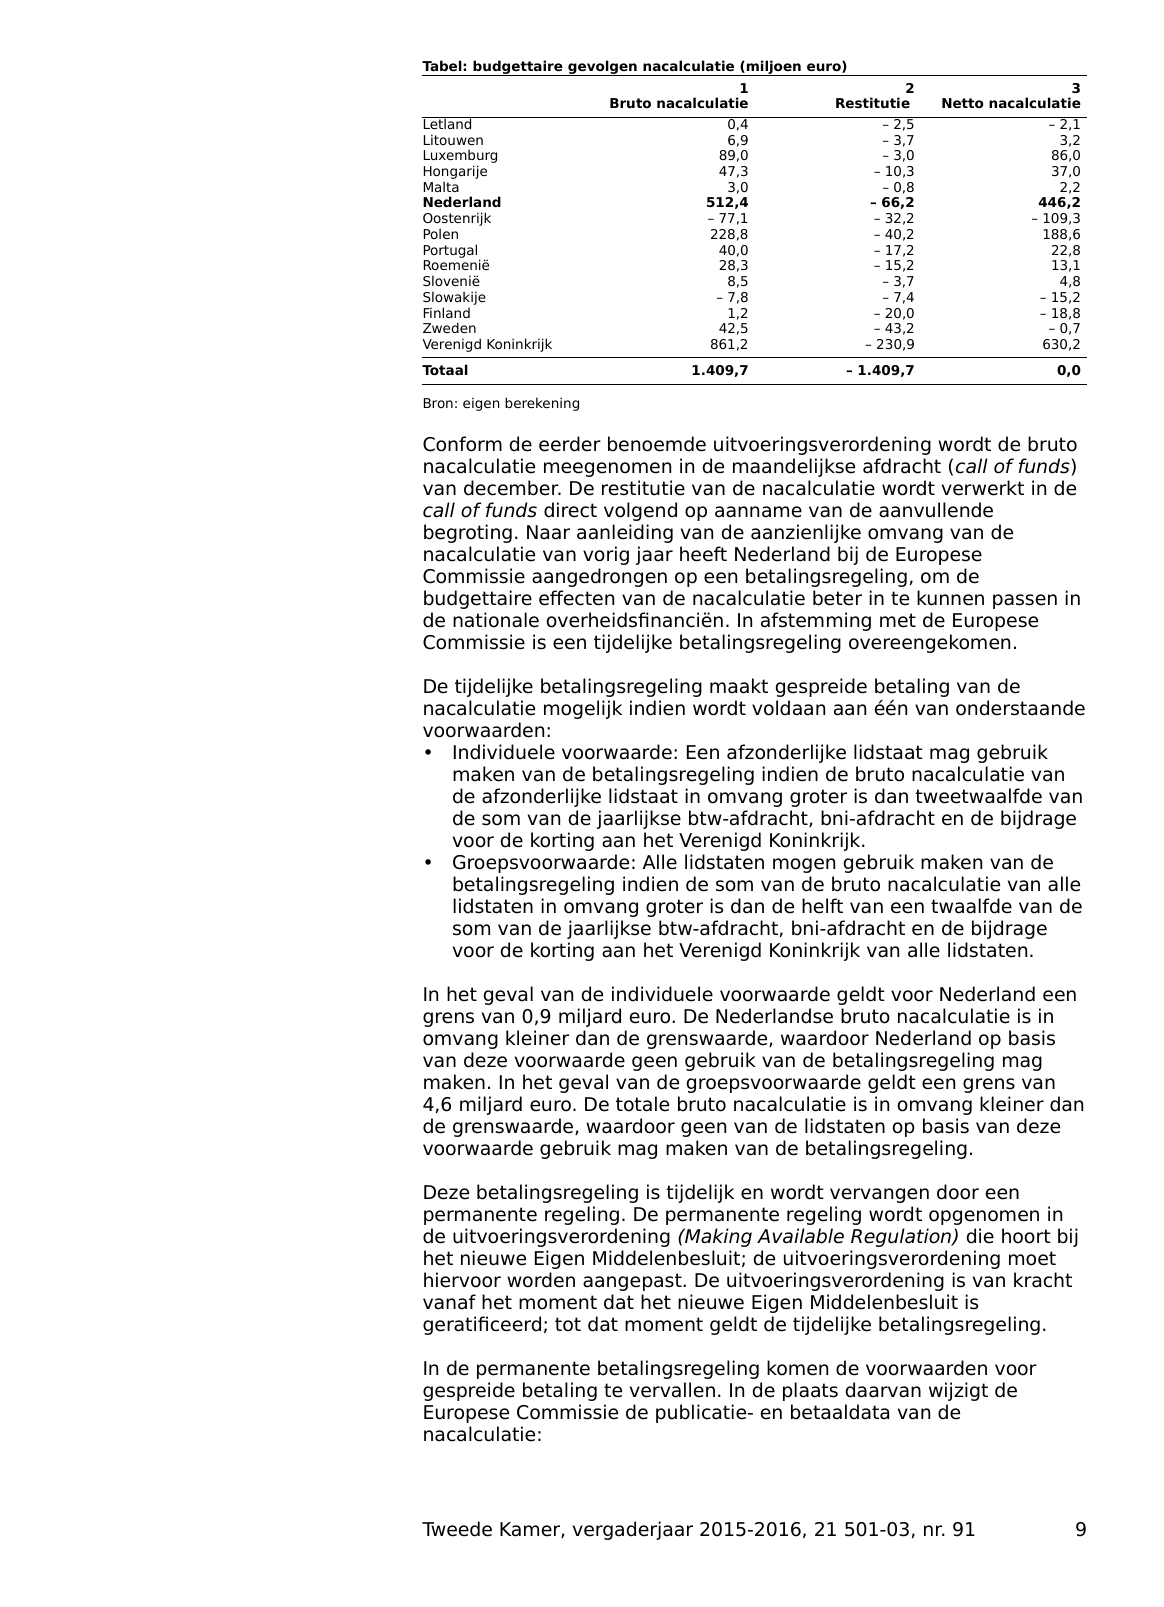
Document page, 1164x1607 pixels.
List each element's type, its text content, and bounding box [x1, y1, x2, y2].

table_cell – 43,2 [754, 321, 921, 337]
table_cell 446,2 [921, 195, 1087, 211]
table_cell 13,1 [921, 258, 1087, 274]
table_cell 40,0 [588, 243, 754, 258]
table_cell 8,5 [588, 274, 754, 290]
text In het geval van de individuele voorwaarde geldt voor Nederland een grens van 0,9 miljard euro. De Nederlandse bruto nacalculatie is in omvang kleiner dan de grenswaarde, waardoor Nederland op basis van deze voorwaarde geen gebruik van de betalingsregeling mag maken. In het geval van de groepsvoorwaarde geldt een grens van 4,6 miljard euro. De totale bruto nacalculatie is in omvang kleiner dan de grenswaarde, waardoor geen van de lidstaten op basis van deze voorwaarde gebruik mag maken van de betalingsregeling. [422, 984, 1087, 1160]
table_cell 2 Restitutie [754, 76, 921, 117]
table_cell 0,4 [588, 118, 754, 132]
table_cell 89,0 [588, 148, 754, 164]
text Deze betalingsregeling is tijdelijk en wordt vervangen door een permanente regeling. De permanente regeling wordt opgenomen in de uitvoeringsverordening (Making Available Regulation) die hoort bij het nieuwe Eigen Middelenbesluit; de uitvoeringsverordening moet hiervoor worden aangepast. De uitvoeringsverordening is van kracht vanaf het moment dat het nieuwe Eigen Middelenbesluit is geratificeerd; tot dat moment geldt de tijdelijke betalingsregeling. [422, 1182, 1087, 1336]
table_cell – 77,1 [588, 211, 754, 227]
table_header Tabel: budgettaire gevolgen nacalculatie (miljoen euro) [422, 59, 1087, 75]
table_cell 3,2 [921, 133, 1087, 148]
table_cell Oostenrijk [422, 211, 588, 227]
table_cell 2,2 [921, 180, 1087, 195]
table_cell 47,3 [588, 164, 754, 179]
table_cell Nederland [422, 195, 588, 211]
table_cell 1 Bruto nacalculatie [588, 76, 754, 117]
table_cell 0,0 [921, 358, 1087, 383]
table_cell – 15,2 [754, 258, 921, 274]
table_cell – 3,7 [754, 274, 921, 290]
table_cell – 1.409,7 [754, 358, 921, 383]
table_cell – 2,5 [754, 118, 921, 132]
text • Individuele voorwaarde: Een afzonderlijke lidstaat mag gebruik maken van de betalingsregeling indien de bruto nacalculatie van de afzonderlijke lidstaat in omvang groter is dan tweetwaalfde van de som van de jaarlijkse btw-afdracht, bni-afdracht en de bijdrage voor de korting aan het Verenigd Koninkrijk. [422, 742, 1087, 852]
table_cell – 17,2 [754, 243, 921, 258]
table_cell – 32,2 [754, 211, 921, 227]
table_cell – 230,9 [754, 337, 921, 357]
table_cell – 2,1 [921, 118, 1087, 132]
table_cell 512,4 [588, 195, 754, 211]
table_cell 28,3 [588, 258, 754, 274]
table_cell – 66,2 [754, 195, 921, 211]
text De tijdelijke betalingsregeling maakt gespreide betaling van de nacalculatie mogelijk indien wordt voldaan aan één van onderstaande voorwaarden: [422, 676, 1087, 742]
table_cell – 15,2 [921, 290, 1087, 305]
table_cell – 7,4 [754, 290, 921, 305]
table_cell 37,0 [921, 164, 1087, 179]
table_cell Verenigd Koninkrijk [422, 337, 588, 357]
table_cell Letland [422, 118, 588, 132]
table_cell – 18,8 [921, 305, 1087, 321]
table_cell – 7,8 [588, 290, 754, 305]
table_cell 22,8 [921, 243, 1087, 258]
table_cell 1,2 [588, 305, 754, 321]
text In de permanente betalingsregeling komen de voorwaarden voor gespreide betaling te vervallen. In de plaats daarvan wijzigt de Europese Commissie de publicatie- en betaaldata van de nacalculatie: [422, 1358, 1087, 1446]
table_cell Litouwen [422, 133, 588, 148]
text • Groepsvoorwaarde: Alle lidstaten mogen gebruik maken van de betalingsregeling indien de som van de bruto nacalculatie van alle lidstaten in omvang groter is dan de helft van een twaalfde van de som van de jaarlijkse btw-afdracht, bni-afdracht en de bijdrage voor de korting aan het Verenigd Koninkrijk van alle lidstaten. [422, 852, 1087, 962]
table_cell Bron: eigen berekening [422, 385, 1087, 412]
table_cell Polen [422, 227, 588, 242]
table_cell Zweden [422, 321, 588, 337]
table_cell Totaal [422, 358, 588, 383]
table_cell 1.409,7 [588, 358, 754, 383]
table_cell – 0,7 [921, 321, 1087, 337]
table_cell – 20,0 [754, 305, 921, 321]
table_cell Roemenië [422, 258, 588, 274]
table_cell Luxemburg [422, 148, 588, 164]
table_cell – 3,0 [754, 148, 921, 164]
table_cell Hongarije [422, 164, 588, 179]
table_cell Malta [422, 180, 588, 195]
table_cell – 3,7 [754, 133, 921, 148]
table_cell Slovenië [422, 274, 588, 290]
table_cell 630,2 [921, 337, 1087, 357]
table_cell 3 Netto nacalculatie [921, 76, 1087, 117]
table_cell 188,6 [921, 227, 1087, 242]
table_cell – 0,8 [754, 180, 921, 195]
table_cell 86,0 [921, 148, 1087, 164]
table_cell Portugal [422, 243, 588, 258]
text Conform de eerder benoemde uitvoeringsverordening wordt de bruto nacalculatie meegenomen in de maandelijkse afdracht (call of funds) van december. De restitutie van de nacalculatie wordt verwerkt in de call of funds direct volgend op aanname van de aanvullende begroting. Naar aanleiding van de aanzienlijke omvang van de nacalculatie van vorig jaar heeft Nederland bij de Europese Commissie aangedrongen op een betalingsregeling, om de budgettaire effecten van de nacalculatie beter in te kunnen passen in de nationale overheidsfinanciën. In afstemming met de Europese Commissie is een tijdelijke betalingsregeling overeengekomen. [422, 434, 1087, 654]
table_cell 6,9 [588, 133, 754, 148]
table_cell 42,5 [588, 321, 754, 337]
table_cell 4,8 [921, 274, 1087, 290]
table_cell [422, 76, 588, 117]
table_cell Slowakije [422, 290, 588, 305]
table_cell 3,0 [588, 180, 754, 195]
table_cell – 10,3 [754, 164, 921, 179]
table_cell 861,2 [588, 337, 754, 357]
table_cell – 40,2 [754, 227, 921, 242]
table_cell – 109,3 [921, 211, 1087, 227]
table_cell 228,8 [588, 227, 754, 242]
table_cell Finland [422, 305, 588, 321]
